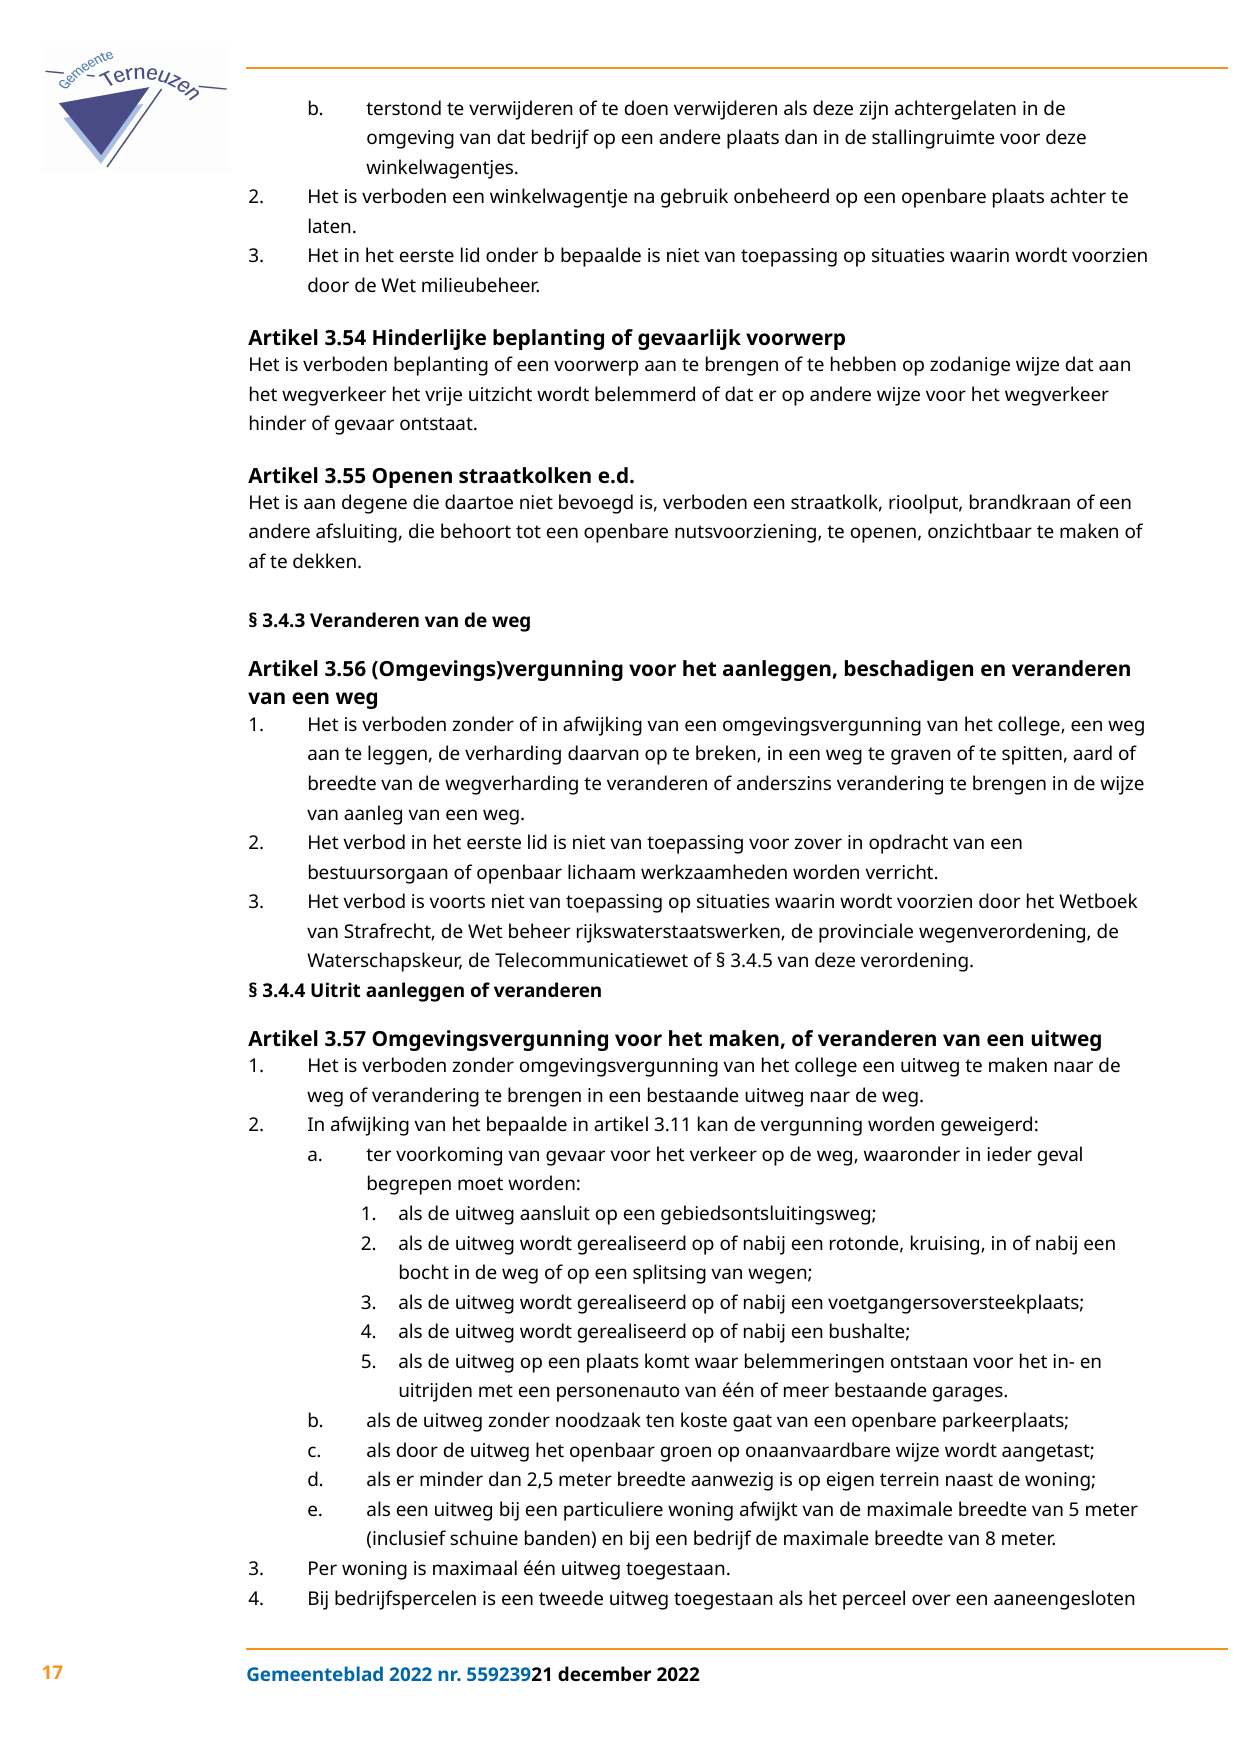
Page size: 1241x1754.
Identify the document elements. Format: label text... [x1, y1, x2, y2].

list als een uitweg bij een particuliere woning afwijkt van de maximale breedte van 5 meter (inclusief schuine banden) en bij een bedrijf de maximale breedte van 8 meter. [307, 1496, 1152, 1551]
list Bij bedrijfspercelen is een tweede uitweg toegestaan als het perceel over een aaneengesloten [248, 1585, 1152, 1610]
list Het verbod in het eerste lid is niet van toepassing voor zover in opdracht van een bestuursorgaan of openbaar lichaam werkzaamheden worden verricht. [248, 829, 1152, 884]
list als de uitweg wordt gerealiseerd op of nabij een rotonde, kruising, in of nabij een bocht in de weg of op een splitsing van wegen; [361, 1230, 1152, 1285]
text Het is aan degene die daartoe niet bevoegd is, verboden een straatkolk, rioolput, brandkraan of een andere afsluiting, die behoort tot een openbare nutsvoorziening, te openen, onzichtbaar te maken of af te dekken. [248, 489, 1152, 574]
list als de uitweg aansluit op een gebiedsontsluitingsweg; [361, 1200, 1152, 1226]
list Het in het eerste lid onder b bepaalde is niet van toepassing op situaties waarin wordt voorzien door de Wet milieubeheer. [248, 243, 1152, 298]
list terstond te verwijderen of te doen verwijderen als deze zijn achtergelaten in de omgeving van dat bedrijf op een andere plaats dan in de stallingruimte voor deze winkelwagentjes. [307, 95, 1152, 180]
text Artikel 3.55 Openen straatkolken e.d. [248, 461, 1152, 489]
list Het is verboden zonder of in afwijking van een omgevingsvergunning van het college, een weg aan te leggen, de verharding daarvan op te breken, in een weg te graven of te spitten, aard of breedte van de wegverharding te veranderen of anderszins verandering te brengen in de wijze van aanleg van een weg. [248, 711, 1152, 825]
list als door de uitweg het openbaar groen op onaanvaardbare wijze wordt aangetast; [307, 1437, 1152, 1462]
text Artikel 3.56 (Omgevings)vergunning voor het aanleggen, beschadigen en veranderen van een weg [248, 654, 1152, 711]
list als de uitweg op een plaats komt waar belemmeringen ontstaan voor het in- en uitrijden met een personenauto van één of meer bestaande garages. [361, 1348, 1152, 1403]
list als de uitweg wordt gerealiseerd op of nabij een bushalte; [361, 1318, 1152, 1344]
text § 3.4.4 Uitrit aanleggen of veranderen [248, 977, 1152, 1003]
list als de uitweg zonder noodzaak ten koste gaat van een openbare parkeerplaats; [307, 1407, 1152, 1433]
list Per woning is maximaal één uitweg toegestaan. [248, 1555, 1152, 1581]
picture [41, 47, 231, 172]
list In afwijking van het bepaalde in artikel 3.11 kan de vergunning worden geweigerd: [248, 1111, 1152, 1137]
list ter voorkoming van gevaar voor het verkeer op de weg, waaronder in ieder geval begrepen moet worden: [307, 1141, 1152, 1196]
list Het is verboden zonder omgevingsvergunning van het college een uitweg te maken naar de weg of verandering te brengen in een bestaande uitweg naar de weg. [248, 1052, 1152, 1107]
list Het is verboden een winkelwagentje na gebruik onbeheerd op een openbare plaats achter te laten. [248, 183, 1152, 239]
text Artikel 3.54 Hinderlijke beplanting of gevaarlijk voorwerp [248, 323, 1152, 351]
text § 3.4.3 Veranderen van de weg [248, 607, 1152, 633]
list als er minder dan 2,5 meter breedte aanwezig is op eigen terrein naast de woning; [307, 1466, 1152, 1492]
list als de uitweg wordt gerealiseerd op of nabij een voetgangersoversteekplaats; [361, 1289, 1152, 1314]
text Artikel 3.57 Omgevingsvergunning voor het maken, of veranderen van een uitweg [248, 1024, 1152, 1052]
list Het verbod is voorts niet van toepassing op situaties waarin wordt voorzien door het Wetboek van Strafrecht, de Wet beheer rijkswaterstaatswerken, de provinciale wegenverordening, de Waterschapskeur, de Telecommunicatiewet of § 3.4.5 van deze verordening. [248, 888, 1152, 973]
text Het is verboden beplanting of een voorwerp aan te brengen of te hebben op zodanige wijze dat aan het wegverkeer het vrije uitzicht wordt belemmerd of dat er op andere wijze voor het wegverkeer hinder of gevaar ontstaat. [248, 351, 1152, 436]
